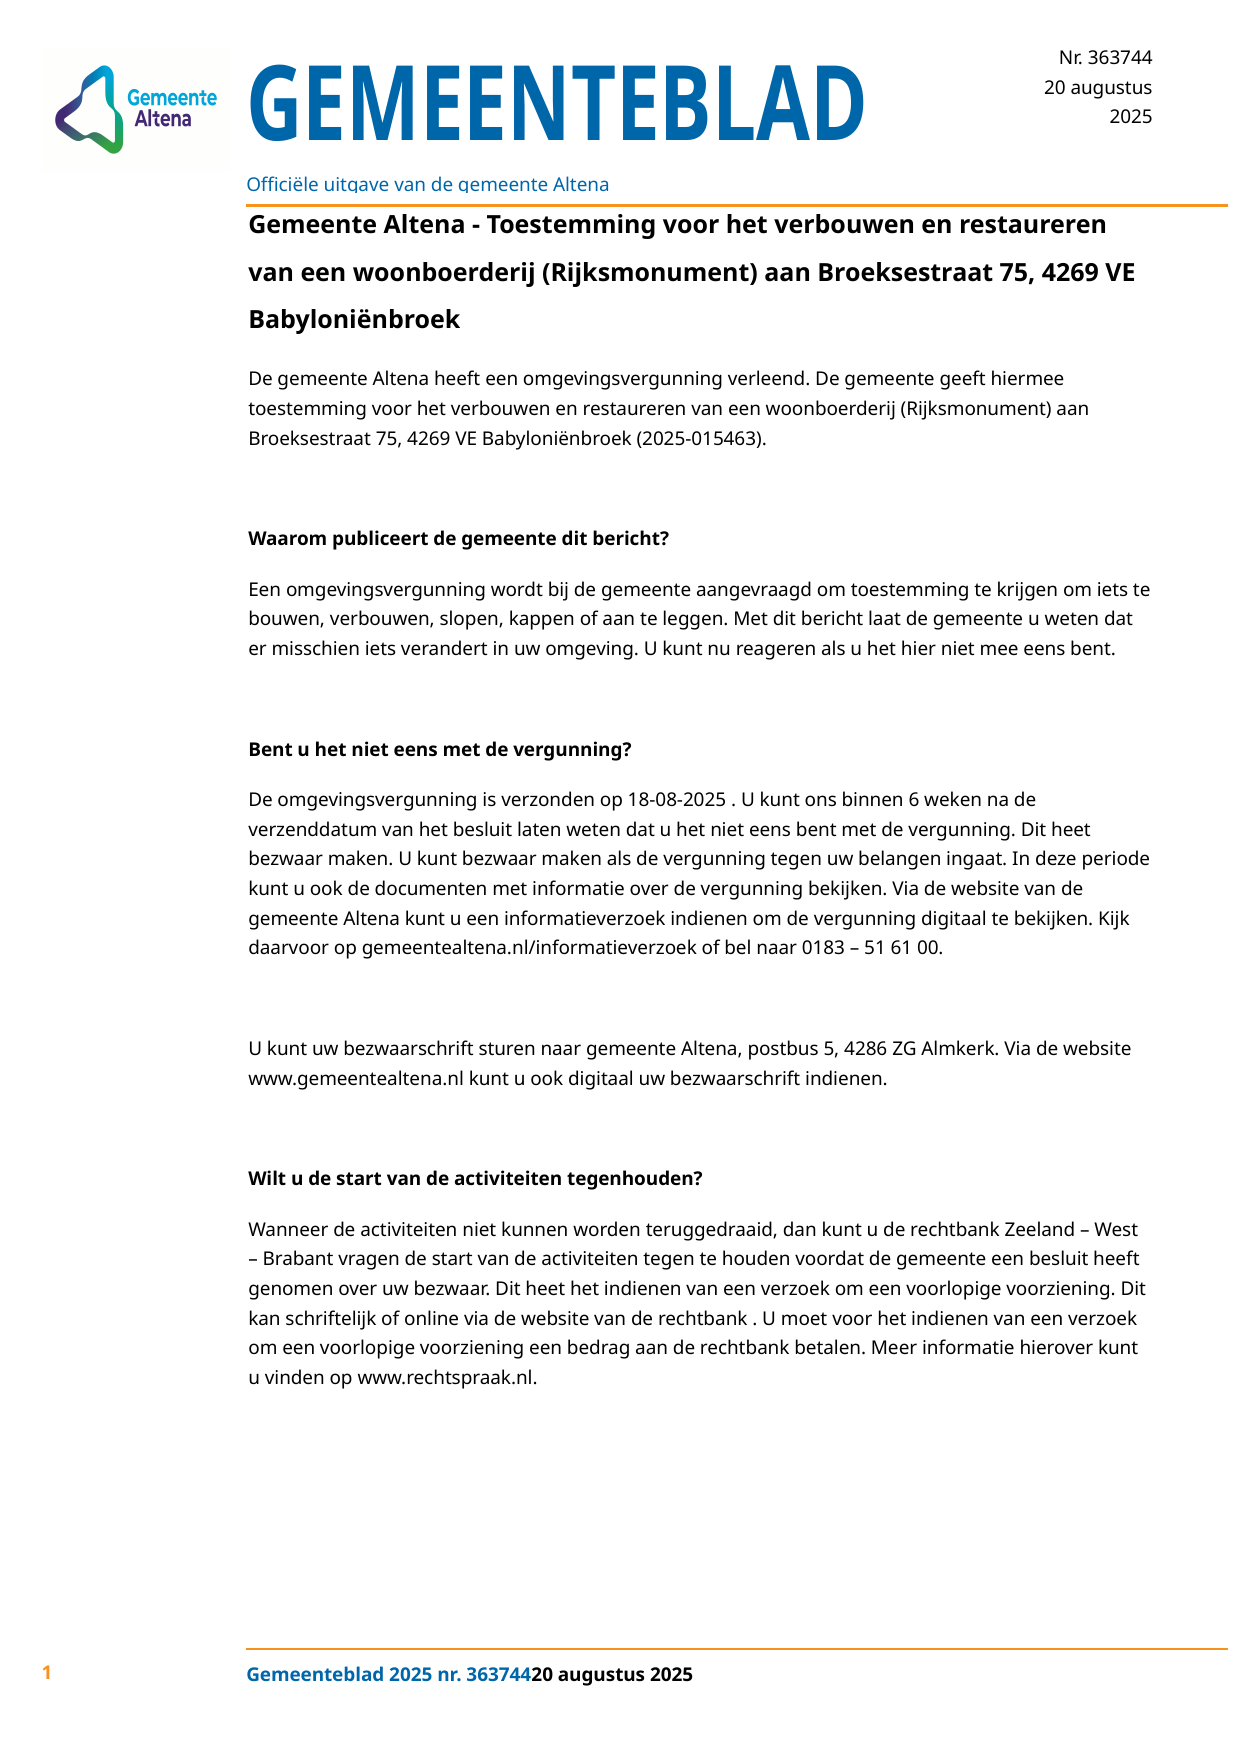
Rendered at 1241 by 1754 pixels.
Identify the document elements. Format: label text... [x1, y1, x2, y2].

text U kunt uw bezwaarschrift sturen naar gemeente Altena, postbus 5, 4286 ZG Almkerk. Via de website www.gemeentealtena.nl kunt u ook digitaal uw bezwaarschrift indienen. [248, 1035, 1152, 1090]
text Waarom publiceert de gemeente dit bericht? [248, 526, 1152, 551]
text De gemeente Altena heeft een omgevingsvergunning verleend. De gemeente geeft hiermee toestemming voor het verbouwen en restaureren van een woonboerderij (Rijksmonument) aan Broeksestraat 75, 4269 VE Babyloniënbroek (2025-015463). [248, 366, 1152, 450]
text Bent u het niet eens met de vergunning? [248, 736, 1152, 762]
text Gemeente Altena - Toestemming voor het verbouwen en restaureren van een woonboerderij (Rijksmonument) aan Broeksestraat 75, 4269 VE Babyloniënbroek [248, 207, 1152, 336]
picture [41, 47, 231, 172]
text Wilt u de start van de activiteiten tegenhouden? [248, 1166, 1152, 1191]
text De omgevingsvergunning is verzonden op 18-08-2025 . U kunt ons binnen 6 weken na de verzenddatum van het besluit laten weten dat u het niet eens bent met de vergunning. Dit heet bezwaar maken. U kunt bezwaar maken als de vergunning tegen uw belangen ingaat. In deze periode kunt u ook de documenten met informatie over de vergunning bekijken. Via de website van de gemeente Altena kunt u een informatieverzoek indienen om de vergunning digitaal te bekijken. Kijk daarvoor op gemeentealtena.nl/informatieverzoek of bel naar 0183 – 51 61 00. [248, 786, 1152, 960]
text Een omgevingsvergunning wordt bij de gemeente aangevraagd om toestemming te krijgen om iets te bouwen, verbouwen, slopen, kappen of aan te leggen. Met dit bericht laat de gemeente u weten dat er misschien iets verandert in uw omgeving. U kunt nu reageren als u het hier niet mee eens bent. [248, 576, 1152, 661]
text Wanneer de activiteiten niet kunnen worden teruggedraaid, dan kunt u de rechtbank Zeeland – West – Brabant vragen de start van de activiteiten tegen te houden voordat de gemeente een besluit heeft genomen over uw bezwaar. Dit heet het indienen van een verzoek om een voorlopige voorziening. Dit kan schriftelijk of online via de website van de rechtbank . U moet voor het indienen van een verzoek om een voorlopige voorziening een bedrag aan de rechtbank betalen. Meer informatie hierover kunt u vinden op www.rechtspraak.nl. [248, 1216, 1152, 1389]
